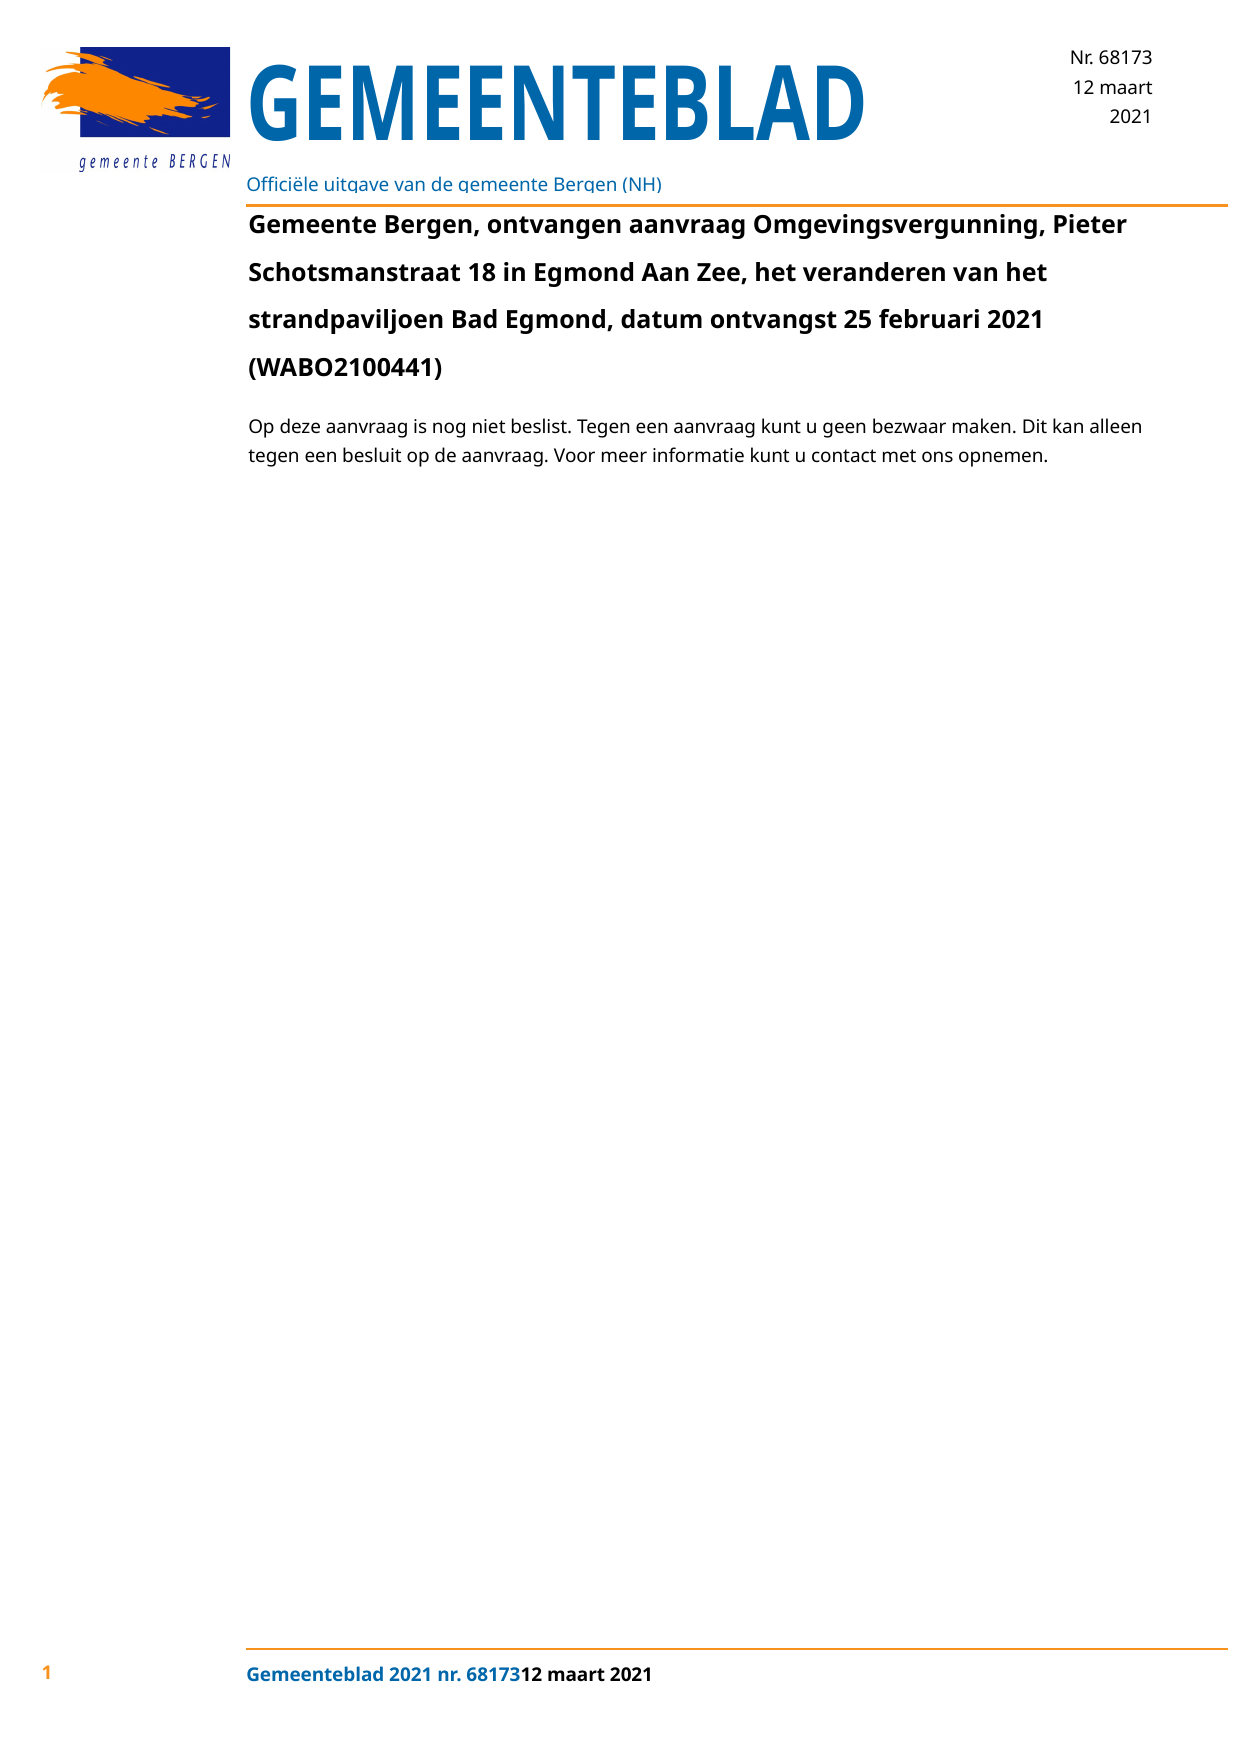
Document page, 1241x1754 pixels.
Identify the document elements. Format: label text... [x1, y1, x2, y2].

picture [41, 47, 231, 172]
text Gemeente Bergen, ontvangen aanvraag Omgevingsvergunning, Pieter Schotsmanstraat 18 in Egmond Aan Zee, het veranderen van het strandpaviljoen Bad Egmond, datum ontvangst 25 februari 2021 (WABO2100441) [248, 207, 1152, 384]
text Op deze aanvraag is nog niet beslist. Tegen een aanvraag kunt u geen bezwaar maken. Dit kan alleen tegen een besluit op de aanvraag. Voor meer informatie kunt u contact met ons opnemen. [248, 413, 1152, 468]
